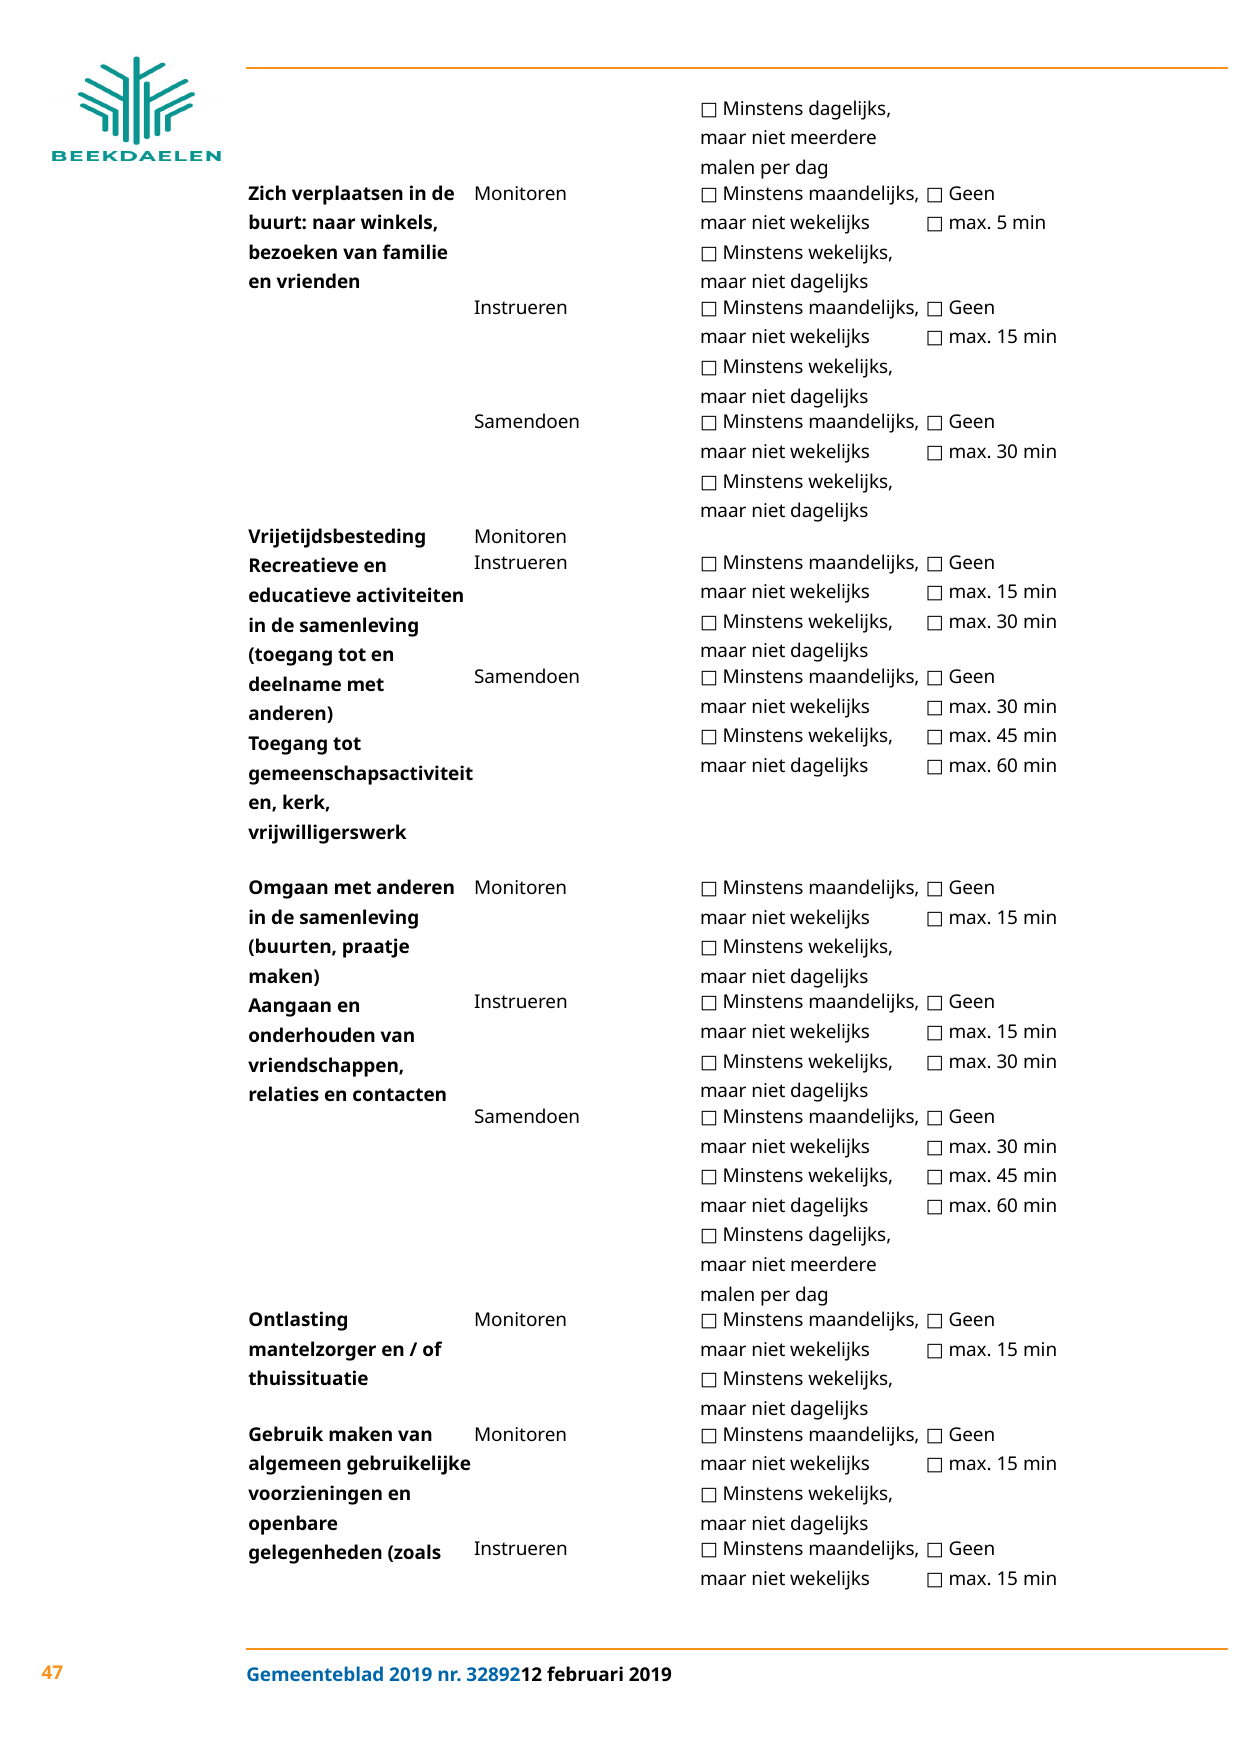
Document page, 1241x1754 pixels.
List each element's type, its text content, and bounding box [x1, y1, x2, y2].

table_cell □ Minstens dagelijks, maar niet meerdere malen per dag [700, 95, 926, 180]
table_cell Monitoren [474, 523, 700, 549]
table_cell Zich verplaatsen in de buurt: naar winkels, bezoeken van familie en vrienden [248, 180, 474, 523]
table_cell □ Geen □ max. 15 min □ max. 30 min [926, 549, 1152, 663]
table_cell Monitoren [474, 180, 700, 294]
table_cell □ Minstens maandelijks, maar niet wekelijks □ Minstens wekelijks, maar niet dagelijks [700, 663, 926, 874]
table_cell Ontlasting mantelzorger en / of thuissituatie [248, 1306, 474, 1421]
table_cell □ Minstens maandelijks, maar niet wekelijks □ Minstens wekelijks, maar niet dagelijks [700, 409, 926, 523]
table_cell □ Geen □ max. 30 min □ max. 45 min □ max. 60 min [926, 663, 1152, 874]
table_cell □ Minstens maandelijks, maar niet wekelijks □ Minstens wekelijks, maar niet dagelijks [700, 549, 926, 663]
table_cell Gebruik maken van algemeen gebruikelijke voorzieningen en openbare gelegenheden (zoals [248, 1421, 474, 1591]
table_cell [926, 95, 1152, 180]
table_cell Instrueren [474, 549, 700, 663]
table_cell Vrijetijdsbesteding Recreatieve en educatieve activiteiten in de samenleving (toegang tot en deelname met anderen) Toegang tot gemeenschapsactiviteiten, kerk, vrijwilligerswerk [248, 523, 474, 874]
table_cell Monitoren [474, 1421, 700, 1535]
table_cell Samendoen [474, 1103, 700, 1306]
table_cell □ Geen □ max. 15 min [926, 874, 1152, 989]
table_cell Monitoren [474, 874, 700, 989]
table_cell □ Minstens maandelijks, maar niet wekelijks □ Minstens wekelijks, maar niet dagelijks [700, 874, 926, 989]
table_cell □ Minstens maandelijks, maar niet wekelijks □ Minstens wekelijks, maar niet dagelijks [700, 294, 926, 409]
table_cell □ Minstens maandelijks, maar niet wekelijks □ Minstens wekelijks, maar niet dagelijks [700, 989, 926, 1103]
table_cell □ Geen □ max. 5 min [926, 180, 1152, 294]
picture [41, 47, 231, 172]
table_cell Omgaan met anderen in de samenleving (buurten, praatje maken) Aangaan en onderhouden van vriendschappen, relaties en contacten [248, 874, 474, 1306]
table_cell □ Geen □ max. 15 min [926, 1306, 1152, 1421]
table_cell [700, 523, 926, 549]
table_cell □ Minstens maandelijks, maar niet wekelijks □ Minstens wekelijks, maar niet dagelijks [700, 1421, 926, 1535]
table_cell Monitoren [474, 1306, 700, 1421]
table_cell Samendoen [474, 409, 700, 523]
table_cell □ Geen □ max. 15 min [926, 294, 1152, 409]
table_cell Samendoen [474, 663, 700, 874]
table_cell □ Minstens maandelijks, maar niet wekelijks □ Minstens wekelijks, maar niet dagelijks □ Minstens dagelijks, maar niet meerdere malen per dag [700, 1103, 926, 1306]
table_cell □ Minstens maandelijks, maar niet wekelijks □ Minstens wekelijks, maar niet dagelijks [700, 1306, 926, 1421]
table_cell [248, 95, 474, 180]
table_cell [926, 523, 1152, 549]
table_cell □ Geen □ max. 15 min [926, 1421, 1152, 1535]
table_cell Instrueren [474, 1535, 700, 1591]
table_cell □ Geen □ max. 30 min [926, 409, 1152, 523]
table_cell □ Minstens maandelijks, maar niet wekelijks [700, 1535, 926, 1591]
table_cell [474, 95, 700, 180]
table_cell Instrueren [474, 294, 700, 409]
table_cell □ Geen □ max. 30 min □ max. 45 min □ max. 60 min [926, 1103, 1152, 1306]
table_cell Instrueren [474, 989, 700, 1103]
table_cell □ Minstens maandelijks, maar niet wekelijks □ Minstens wekelijks, maar niet dagelijks [700, 180, 926, 294]
table_cell □ Geen □ max. 15 min [926, 1535, 1152, 1591]
table_cell □ Geen □ max. 15 min □ max. 30 min [926, 989, 1152, 1103]
